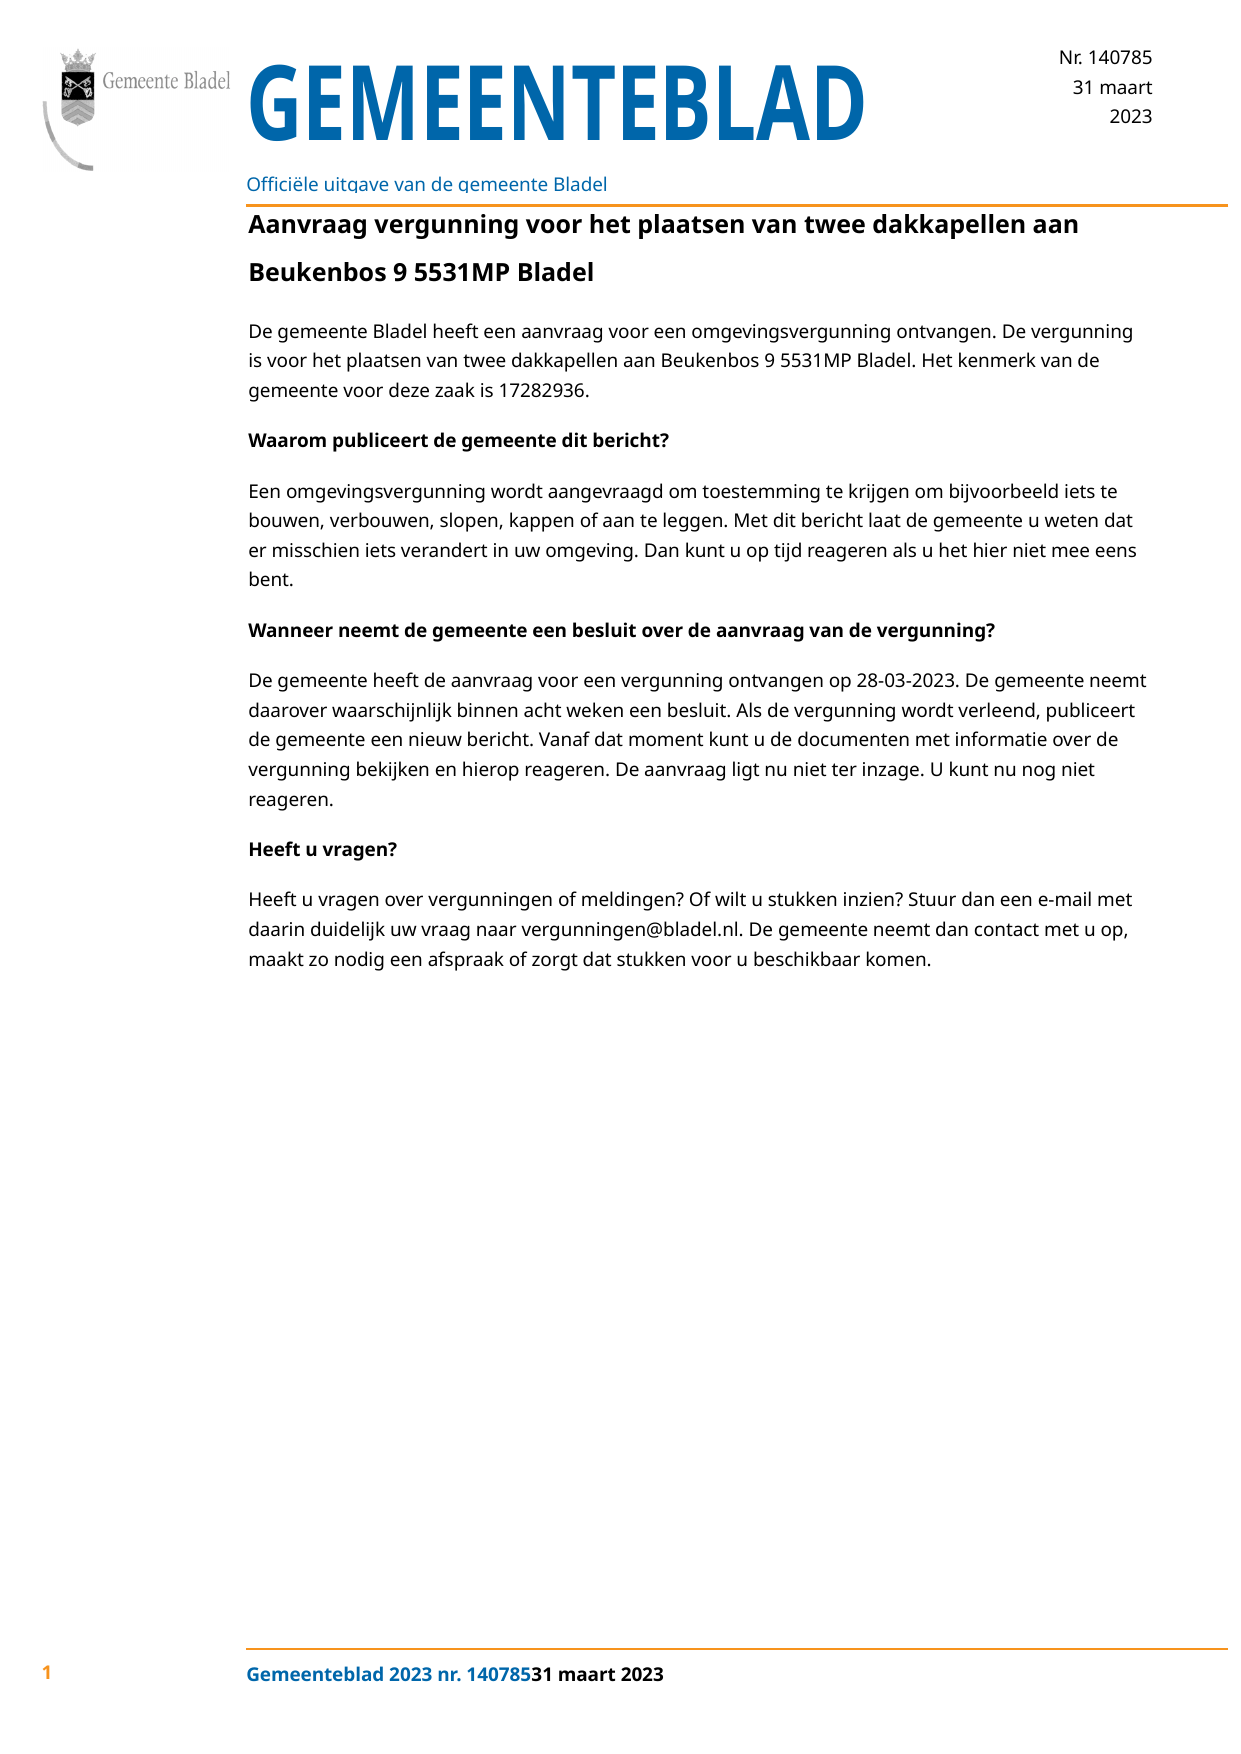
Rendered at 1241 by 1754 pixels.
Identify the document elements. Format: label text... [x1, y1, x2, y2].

text De gemeente heeft de aanvraag voor een vergunning ontvangen op 28-03-2023. De gemeente neemt daarover waarschijnlijk binnen acht weken een besluit. Als de vergunning wordt verleend, publiceert de gemeente een nieuw bericht. Vanaf dat moment kunt u de documenten met informatie over de vergunning bekijken en hierop reageren. De aanvraag ligt nu niet ter inzage. U kunt nu nog niet reageren. [248, 667, 1152, 812]
text Aanvraag vergunning voor het plaatsen van twee dakkapellen aan Beukenbos 9 5531MP Bladel [248, 207, 1152, 288]
picture [41, 47, 231, 172]
text De gemeente Bladel heeft een aanvraag voor een omgevingsvergunning ontvangen. De vergunning is voor het plaatsen van twee dakkapellen aan Beukenbos 9 5531MP Bladel. Het kenmerk van de gemeente voor deze zaak is 17282936. [248, 318, 1152, 403]
text Heeft u vragen? [248, 836, 1152, 862]
text Heeft u vragen over vergunningen of meldingen? Of wilt u stukken inzien? Stuur dan een e-mail met daarin duidelijk uw vraag naar vergunningen@bladel.nl. De gemeente neemt dan contact met u op, maakt zo nodig een afspraak of zorgt dat stukken voor u beschikbaar komen. [248, 887, 1152, 972]
text Waarom publiceert de gemeente dit bericht? [248, 427, 1152, 453]
text Een omgevingsvergunning wordt aangevraagd om toestemming te krijgen om bijvoorbeeld iets te bouwen, verbouwen, slopen, kappen of aan te leggen. Met dit bericht laat de gemeente u weten dat er misschien iets verandert in uw omgeving. Dan kunt u op tijd reageren als u het hier niet mee eens bent. [248, 478, 1152, 592]
text Wanneer neemt de gemeente een besluit over de aanvraag van de vergunning? [248, 617, 1152, 643]
